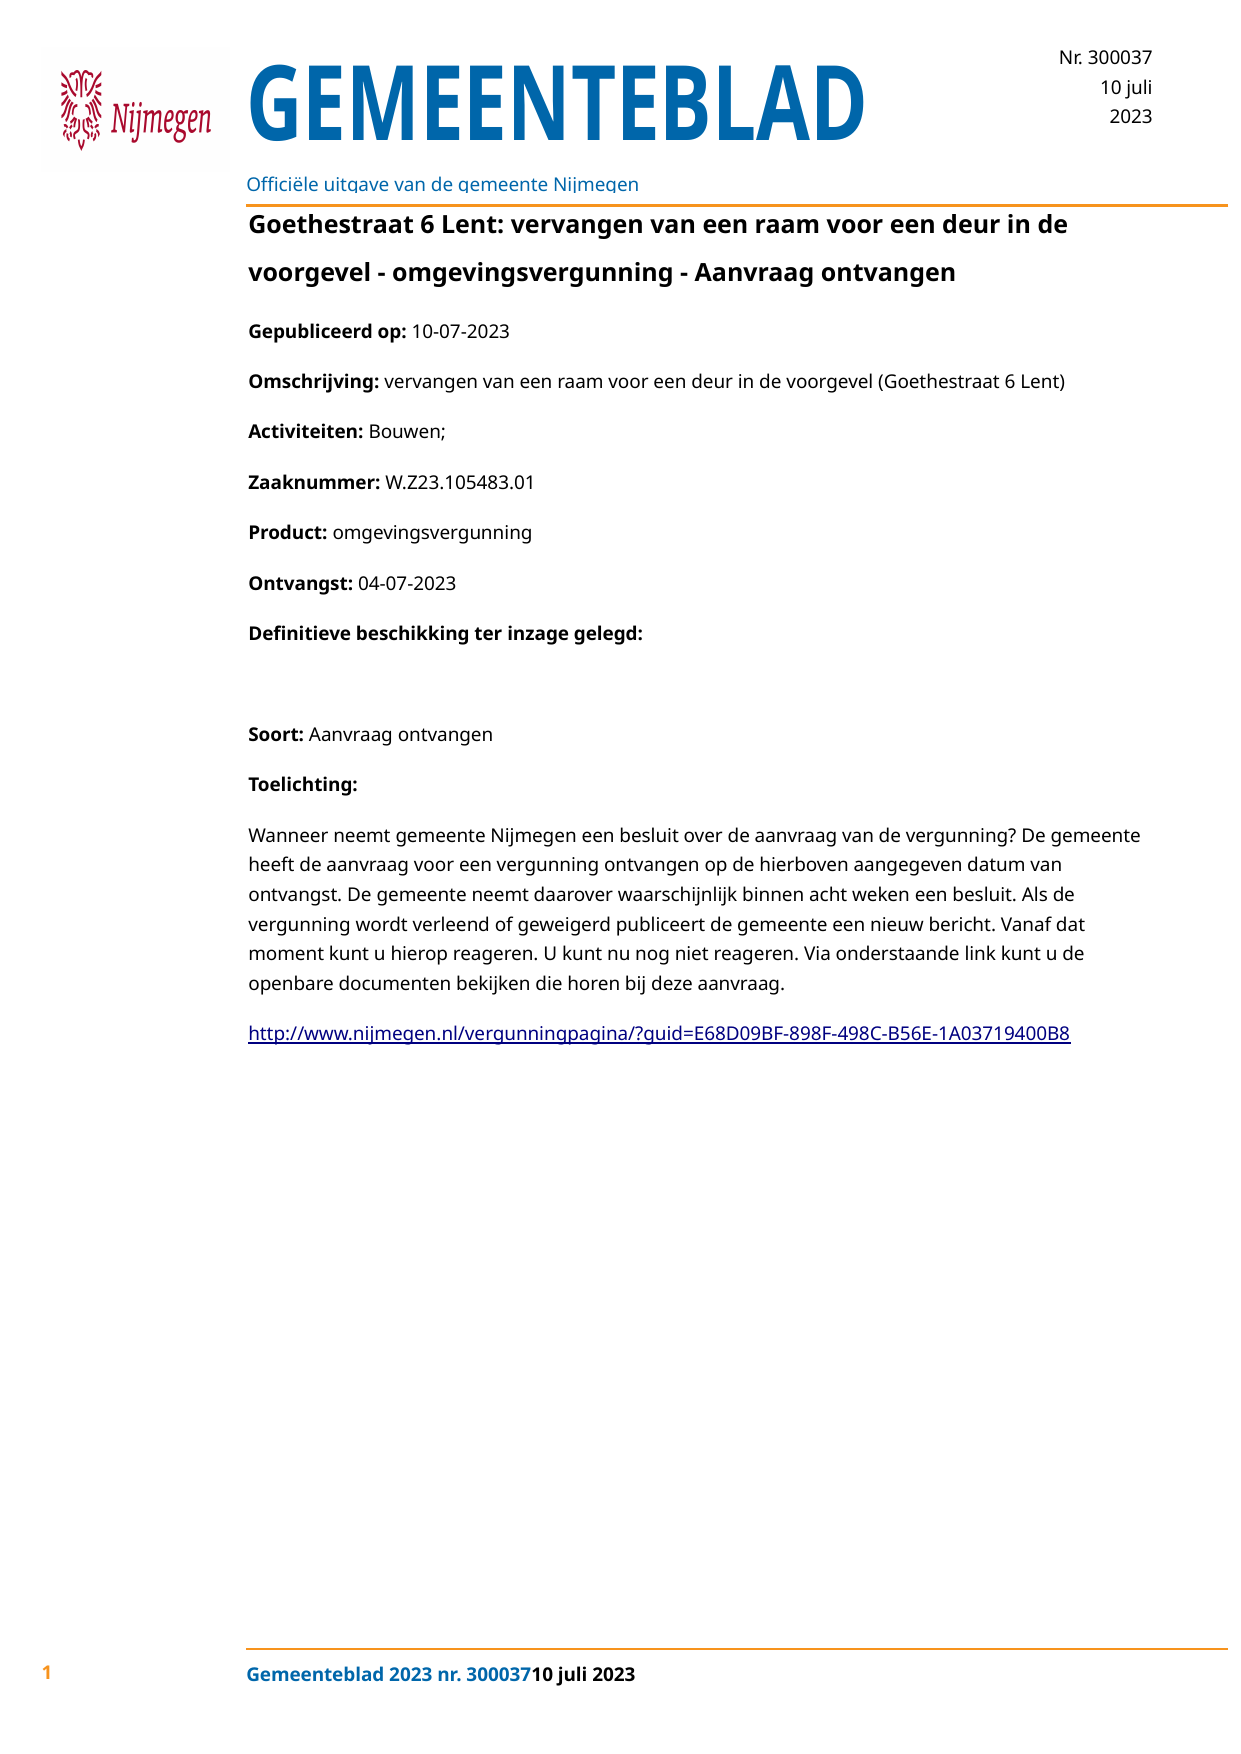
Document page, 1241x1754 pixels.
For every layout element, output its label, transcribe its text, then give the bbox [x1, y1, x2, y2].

text http://www.nijmegen.nl/vergunningpagina/?guid=E68D09BF-898F-498C-B56E-1A03719400B8 [248, 1020, 1152, 1046]
text Product: omgevingsvergunning [248, 519, 1152, 545]
text Goethestraat 6 Lent: vervangen van een raam voor een deur in de voorgevel - omgevingsvergunning - Aanvraag ontvangen [248, 207, 1152, 288]
picture [41, 47, 231, 172]
text Omschrijving: vervangen van een raam voor een deur in de voorgevel (Goethestraat 6 Lent) [248, 368, 1152, 394]
text Soort: Aanvraag ontvangen [248, 721, 1152, 747]
text Gepubliceerd op: 10-07-2023 [248, 318, 1152, 344]
text Activiteiten: Bouwen; [248, 419, 1152, 444]
text Ontvangst: 04-07-2023 [248, 570, 1152, 596]
text Zaaknummer: W.Z23.105483.01 [248, 469, 1152, 495]
text Wanneer neemt gemeente Nijmegen een besluit over de aanvraag van de vergunning? De gemeente heeft de aanvraag voor een vergunning ontvangen op de hierboven aangegeven datum van ontvangst. De gemeente neemt daarover waarschijnlijk binnen acht weken een besluit. Als de vergunning wordt verleend of geweigerd publiceert de gemeente een nieuw bericht. Vanaf dat moment kunt u hierop reageren. U kunt nu nog niet reageren. Via onderstaande link kunt u de openbare documenten bekijken die horen bij deze aanvraag. [248, 822, 1152, 996]
text Toelichting: [248, 772, 1152, 797]
text Definitieve beschikking ter inzage gelegd: [248, 620, 1152, 646]
